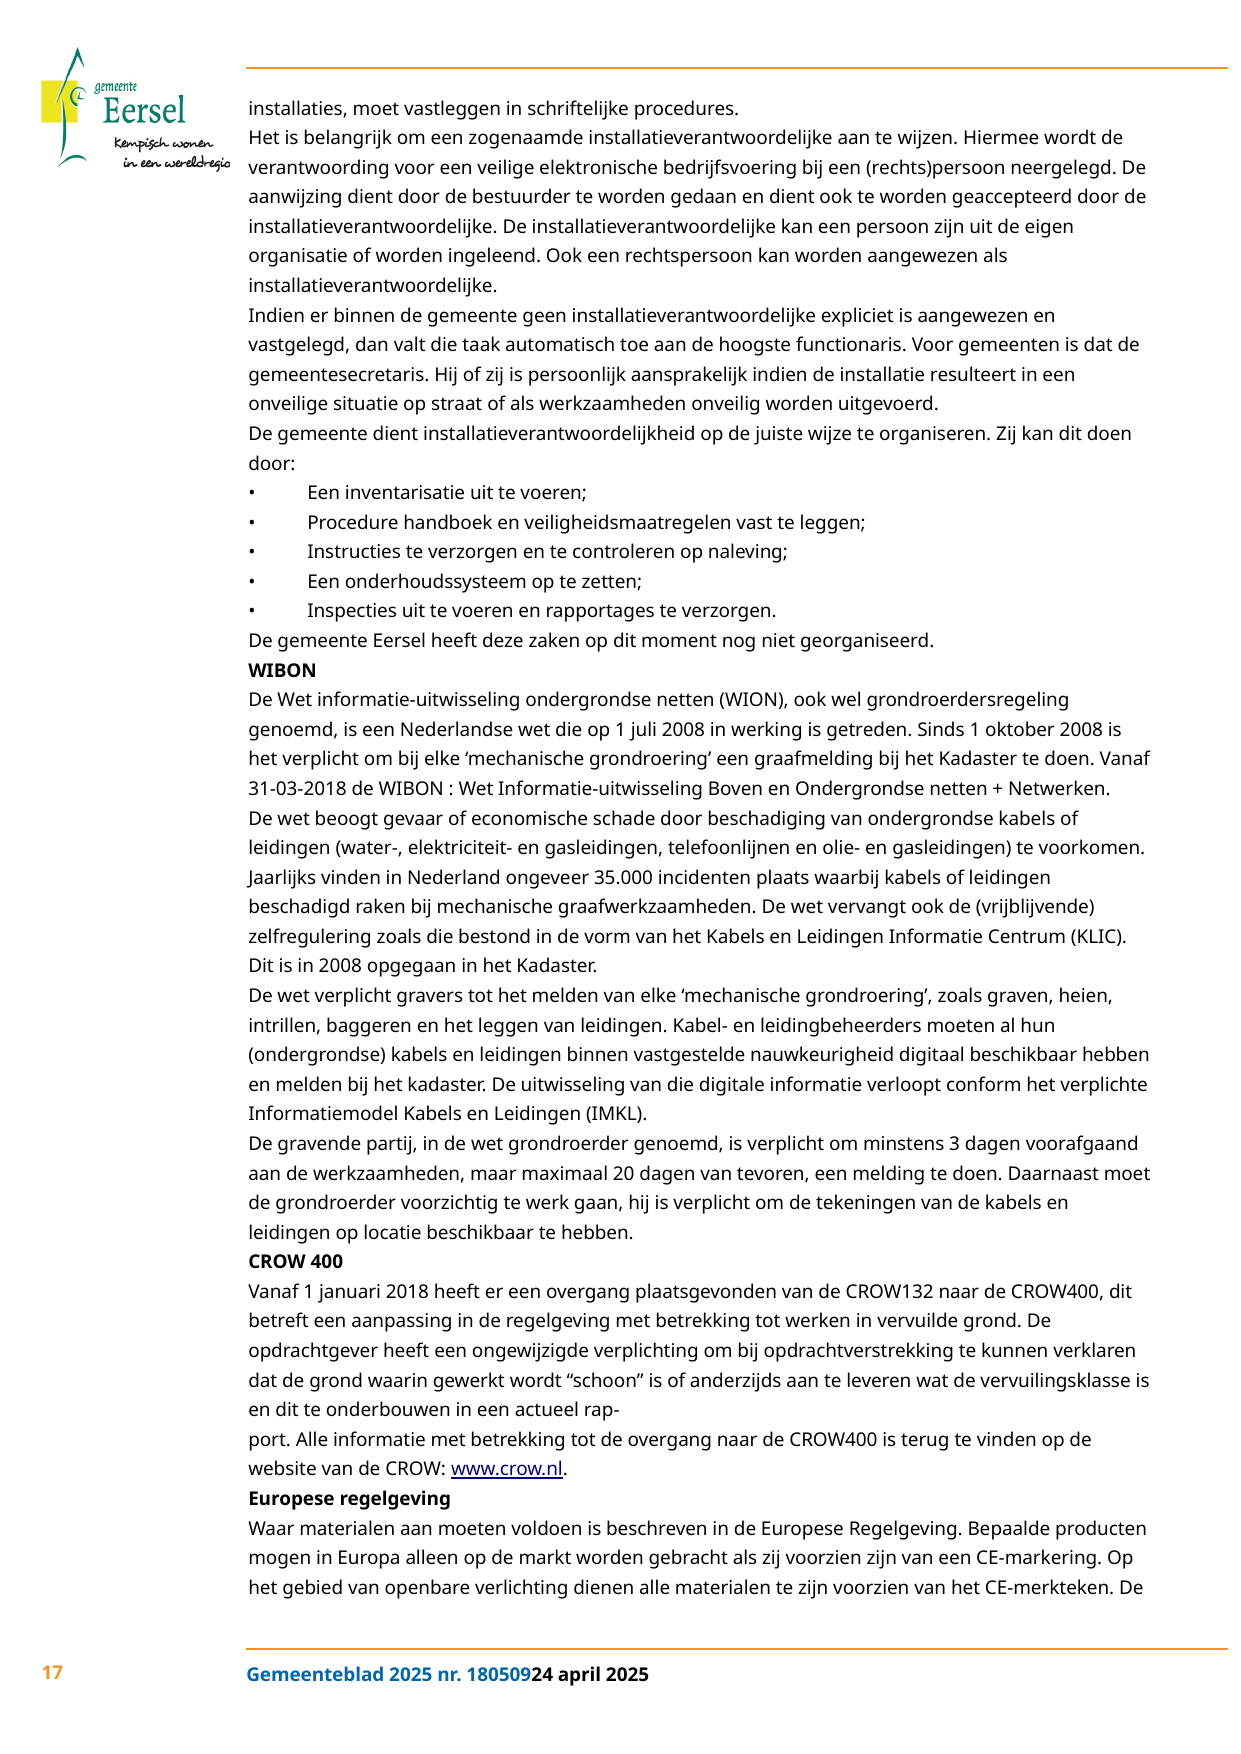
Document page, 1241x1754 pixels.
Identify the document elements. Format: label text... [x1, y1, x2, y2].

text De gemeente dient installatieverantwoordelijkheid op de juiste wijze te organiseren. Zij kan dit doen door: [248, 420, 1152, 476]
text Indien er binnen de gemeente geen installatieverantwoordelijke expliciet is aangewezen en vastgelegd, dan valt die taak automatisch toe aan de hoogste functionaris. Voor gemeenten is dat de gemeentesecretaris. Hij of zij is persoonlijk aansprakelijk indien de installatie resulteert in een onveilige situatie op straat of als werkzaamheden onveilig worden uitgevoerd. [248, 302, 1152, 416]
text Europese regelgeving [248, 1485, 1152, 1511]
text De gemeente Eersel heeft deze zaken op dit moment nog niet georganiseerd. [248, 627, 1152, 653]
list Instructies te verzorgen en te controleren op naleving; [248, 538, 1152, 564]
list Een onderhoudssysteem op te zetten; [248, 568, 1152, 594]
picture [41, 47, 231, 172]
text installaties, moet vastleggen in schriftelijke procedures. [248, 95, 1152, 121]
text De wet beoogt gevaar of economische schade door beschadiging van ondergrondse kabels of leidingen (water-, elektriciteit- en gasleidingen, telefoonlijnen en olie- en gasleidingen) te voorkomen. Jaarlijks vinden in Nederland ongeveer 35.000 incidenten plaats waarbij kabels of leidingen beschadigd raken bij mechanische graafwerkzaamheden. De wet vervangt ook de (vrijblijvende) zelfregulering zoals die bestond in de vorm van het Kabels en Leidingen Informatie Centrum (KLIC). Dit is in 2008 opgegaan in het Kadaster. [248, 805, 1152, 978]
list Een inventarisatie uit te voeren; [248, 479, 1152, 505]
list Inspecties uit te voeren en rapportages te verzorgen. [248, 598, 1152, 623]
text Vanaf 1 januari 2018 heeft er een overgang plaatsgevonden van de CROW132 naar de CROW400, dit betreft een aanpassing in de regelgeving met betrekking tot werken in vervuilde grond. De opdrachtgever heeft een ongewijzigde verplichting om bij opdrachtverstrekking te kunnen verklaren dat de grond waarin gewerkt wordt “schoon” is of anderzijds aan te leveren wat de vervuilingsklasse is en dit te onderbouwen in een actueel rap- [248, 1278, 1152, 1422]
text Waar materialen aan moeten voldoen is beschreven in de Europese Regelgeving. Bepaalde producten mogen in Europa alleen op de markt worden gebracht als zij voorzien zijn van een CE-markering. Op het gebied van openbare verlichting dienen alle materialen te zijn voorzien van het CE-merkteken. De [248, 1515, 1152, 1600]
text WIBON [248, 657, 1152, 683]
text De gravende partij, in de wet grondroerder genoemd, is verplicht om minstens 3 dagen voorafgaand aan de werkzaamheden, maar maximaal 20 dagen van tevoren, een melding te doen. Daarnaast moet de grondroerder voorzichtig te werk gaan, hij is verplicht om de tekeningen van de kabels en leidingen op locatie beschikbaar te hebben. [248, 1130, 1152, 1245]
list Procedure handboek en veiligheidsmaatregelen vast te leggen; [248, 509, 1152, 535]
text Het is belangrijk om een zogenaamde installatieverantwoordelijke aan te wijzen. Hiermee wordt de verantwoording voor een veilige elektronische bedrijfsvoering bij een (rechts)persoon neergelegd. De aanwijzing dient door de bestuurder te worden gedaan en dient ook te worden geaccepteerd door de installatieverantwoordelijke. De installatieverantwoordelijke kan een persoon zijn uit de eigen organisatie of worden ingeleend. Ook een rechtspersoon kan worden aangewezen als installatieverantwoordelijke. [248, 124, 1152, 298]
text De wet verplicht gravers tot het melden van elke ‘mechanische grondroering’, zoals graven, heien, intrillen, baggeren en het leggen van leidingen. Kabel- en leidingbeheerders moeten al hun (ondergrondse) kabels en leidingen binnen vastgestelde nauwkeurigheid digitaal beschikbaar hebben en melden bij het kadaster. De uitwisseling van die digitale informatie verloopt conform het verplichte Informatiemodel Kabels en Leidingen (IMKL). [248, 982, 1152, 1126]
text CROW 400 [248, 1248, 1152, 1274]
text port. Alle informatie met betrekking tot de overgang naar de CROW400 is terug te vinden op de website van de CROW: www.crow.nl. [248, 1426, 1152, 1481]
text De Wet informatie-uitwisseling ondergrondse netten (WION), ook wel grondroerdersregeling genoemd, is een Nederlandse wet die op 1 juli 2008 in werking is getreden. Sinds 1 oktober 2008 is het verplicht om bij elke ‘mechanische grondroering’ een graafmelding bij het Kadaster te doen. Vanaf 31-03-2018 de WIBON : Wet Informatie-uitwisseling Boven en Ondergrondse netten + Netwerken. [248, 686, 1152, 801]
